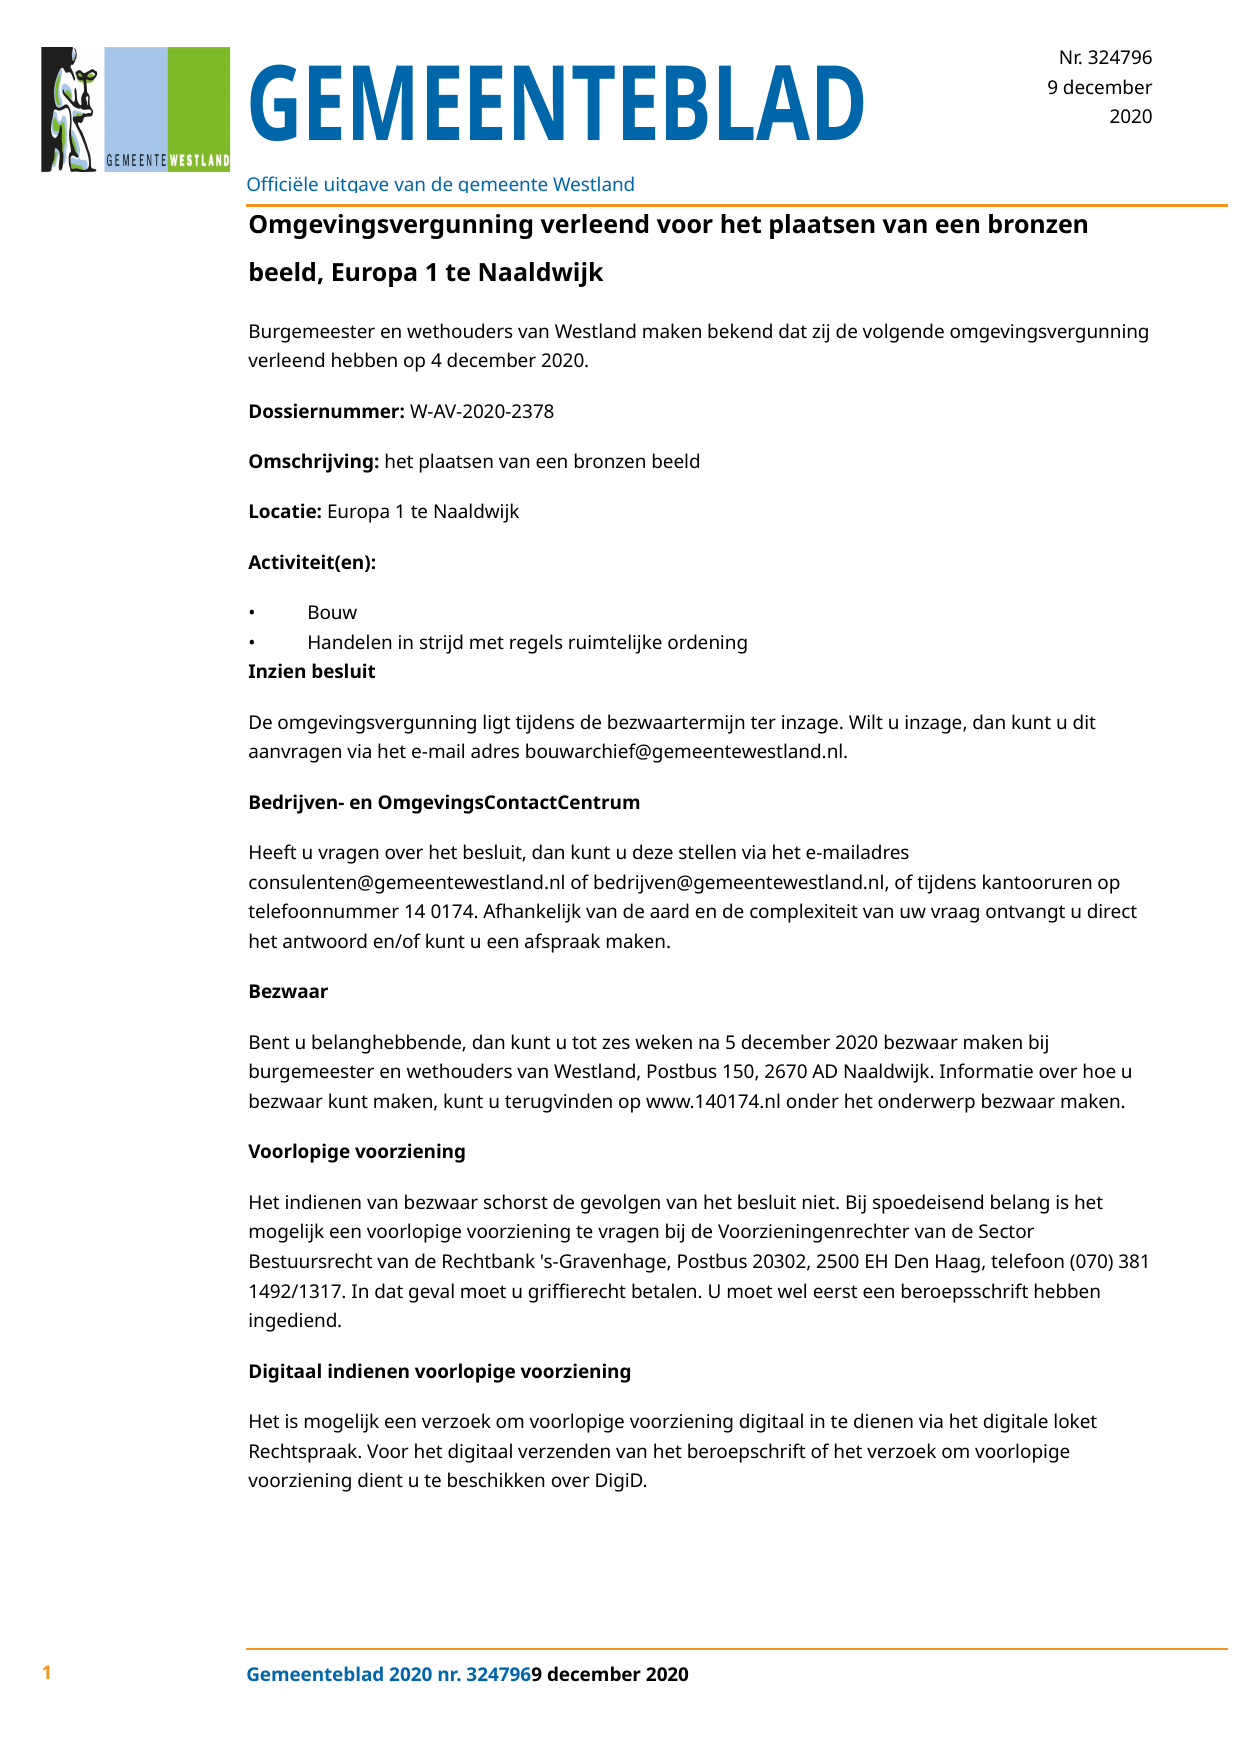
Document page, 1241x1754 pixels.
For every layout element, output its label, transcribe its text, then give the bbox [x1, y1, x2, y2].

text Bent u belanghebbende, dan kunt u tot zes weken na 5 december 2020 bezwaar maken bij burgemeester en wethouders van Westland, Postbus 150, 2670 AD Naaldwijk. Informatie over hoe u bezwaar kunt maken, kunt u terugvinden op www.140174.nl onder het onderwerp bezwaar maken. [248, 1029, 1152, 1114]
text Locatie: Europa 1 te Naaldwijk [248, 499, 1152, 524]
text Het indienen van bezwaar schorst de gevolgen van het besluit niet. Bij spoedeisend belang is het mogelijk een voorlopige voorziening te vragen bij de Voorzieningenrechter van de Sector Bestuursrecht van de Rechtbank 's-Gravenhage, Postbus 20302, 2500 EH Den Haag, telefoon (070) 381 1492/1317. In dat geval moet u griffierecht betalen. U moet wel eerst een beroepsschrift hebben ingediend. [248, 1189, 1152, 1333]
text De omgevingsvergunning ligt tijdens de bezwaartermijn ter inzage. Wilt u inzage, dan kunt u dit aanvragen via het e-mail adres bouwarchief@gemeentewestland.nl. [248, 709, 1152, 764]
text Voorlopige voorziening [248, 1139, 1152, 1164]
text Inzien besluit [248, 659, 1152, 684]
text Digitaal indienen voorlopige voorziening [248, 1358, 1152, 1384]
list Handelen in strijd met regels ruimtelijke ordening [248, 629, 1152, 655]
text Activiteit(en): [248, 549, 1152, 575]
text Bezwaar [248, 979, 1152, 1004]
text Heeft u vragen over het besluit, dan kunt u deze stellen via het e-mailadres consulenten@gemeentewestland.nl of bedrijven@gemeentewestland.nl, of tijdens kantooruren op telefoonnummer 14 0174. Afhankelijk van de aard en de complexiteit van uw vraag ontvangt u direct het antwoord en/of kunt u een afspraak maken. [248, 839, 1152, 954]
list Bouw [248, 599, 1152, 625]
picture [41, 47, 231, 172]
text Omschrijving: het plaatsen van een bronzen beeld [248, 448, 1152, 474]
text Bedrijven- en OmgevingsContactCentrum [248, 789, 1152, 815]
text Omgevingsvergunning verleend voor het plaatsen van een bronzen beeld, Europa 1 te Naaldwijk [248, 207, 1152, 288]
text Dossiernummer: W-AV-2020-2378 [248, 398, 1152, 424]
text Het is mogelijk een verzoek om voorlopige voorziening digitaal in te dienen via het digitale loket Rechtspraak. Voor het digitaal verzenden van het beroepschrift of het verzoek om voorlopige voorziening dient u te beschikken over DigiD. [248, 1408, 1152, 1493]
text Burgemeester en wethouders van Westland maken bekend dat zij de volgende omgevingsvergunning verleend hebben op 4 december 2020. [248, 318, 1152, 373]
